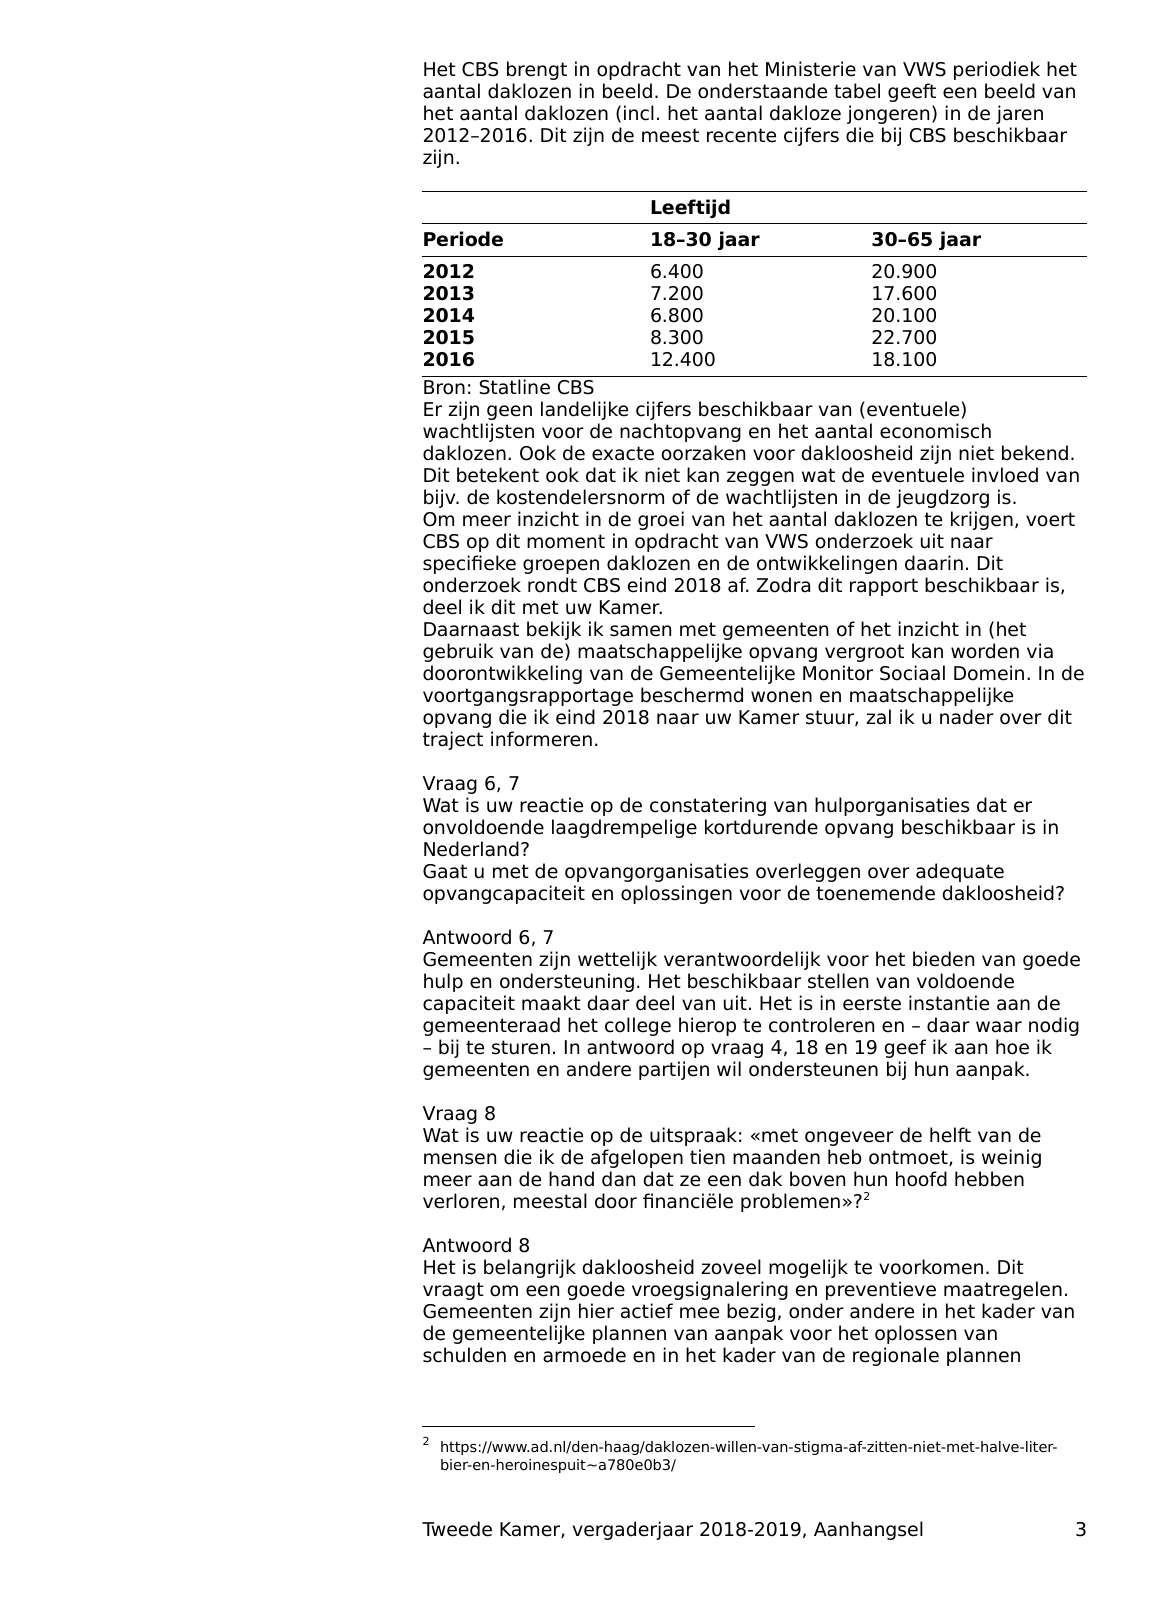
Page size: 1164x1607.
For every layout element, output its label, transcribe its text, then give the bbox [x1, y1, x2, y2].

table_cell 18–30 jaar [644, 224, 865, 256]
text https://www.ad.nl/den-haag/daklozen-willen-van-stigma-af-zitten-niet-met-halve-liter-bier-en-heroinespuit~a780e0b3/ [422, 1435, 1087, 1474]
table_cell 2015 [422, 327, 644, 349]
table_cell 7.200 [644, 283, 865, 305]
table_cell Bron: Statline CBS [422, 377, 1087, 399]
text Gaat u met de opvangorganisaties overleggen over adequate opvangcapaciteit en oplossingen voor de toenemende dakloosheid? [422, 861, 1087, 905]
text Gemeenten zijn wettelijk verantwoordelijk voor het bieden van goede hulp en ondersteuning. Het beschikbaar stellen van voldoende capaciteit maakt daar deel van uit. Het is in eerste instantie aan de gemeenteraad het college hierop te controleren en – daar waar nodig – bij te sturen. In antwoord op vraag 4, 18 en 19 geef ik aan hoe ik gemeenten en andere partijen wil ondersteunen bij hun aanpak. [422, 949, 1087, 1081]
text Het is belangrijk dakloosheid zoveel mogelijk te voorkomen. Dit vraagt om een goede vroegsignalering en preventieve maatregelen. Gemeenten zijn hier actief mee bezig, onder andere in het kader van de gemeentelijke plannen van aanpak voor het oplossen van schulden en armoede en in het kader van de regionale plannen [422, 1257, 1087, 1367]
table_cell 30–65 jaar [865, 224, 1087, 256]
table_cell 8.300 [644, 327, 865, 349]
table_cell Periode [422, 224, 644, 256]
text Wat is uw reactie op de constatering van hulporganisaties dat er onvoldoende laagdrempelige kortdurende opvang beschikbaar is in Nederland? [422, 795, 1087, 861]
text Antwoord 8 [422, 1235, 1087, 1257]
table_header Leeftijd [644, 192, 1087, 223]
text Wat is uw reactie op de uitspraak: «met ongeveer de helft van de mensen die ik de afgelopen tien maanden heb ontmoet, is weinig meer aan de hand dan dat ze een dak boven hun hoofd hebben verloren, meestal door financiële problemen»? [422, 1125, 1087, 1213]
table_cell 6.800 [644, 305, 865, 327]
text Vraag 6, 7 [422, 773, 1087, 795]
table_cell 2014 [422, 305, 644, 327]
text Vraag 8 [422, 1103, 1087, 1125]
text Het CBS brengt in opdracht van het Ministerie van VWS periodiek het aantal daklozen in beeld. De onderstaande tabel geeft een beeld van het aantal daklozen (incl. het aantal dakloze jongeren) in de jaren 2012–2016. Dit zijn de meest recente cijfers die bij CBS beschikbaar zijn. [422, 59, 1087, 169]
table_cell 2012 [422, 257, 644, 283]
text Om meer inzicht in de groei van het aantal daklozen te krijgen, voert CBS op dit moment in opdracht van VWS onderzoek uit naar specifieke groepen daklozen en de ontwikkelingen daarin. Dit onderzoek rondt CBS eind 2018 af. Zodra dit rapport beschikbaar is, deel ik dit met uw Kamer. [422, 509, 1087, 619]
table_cell 2016 [422, 349, 644, 376]
table_cell 6.400 [644, 257, 865, 283]
text Er zijn geen landelijke cijfers beschikbaar van (eventuele) wachtlijsten voor de nachtopvang en het aantal economisch daklozen. Ook de exacte oorzaken voor dakloosheid zijn niet bekend. Dit betekent ook dat ik niet kan zeggen wat de eventuele invloed van bijv. de kostendelersnorm of de wachtlijsten in de jeugdzorg is. [422, 399, 1087, 509]
table_cell 22.700 [865, 327, 1087, 349]
text Antwoord 6, 7 [422, 927, 1087, 949]
text Daarnaast bekijk ik samen met gemeenten of het inzicht in (het gebruik van de) maatschappelijke opvang vergroot kan worden via doorontwikkeling van de Gemeentelijke Monitor Sociaal Domein. In de voortgangsrapportage beschermd wonen en maatschappelijke opvang die ik eind 2018 naar uw Kamer stuur, zal ik u nader over dit traject informeren. [422, 619, 1087, 751]
table_cell 20.900 [865, 257, 1087, 283]
table_cell 2013 [422, 283, 644, 305]
table_cell 18.100 [865, 349, 1087, 376]
table_header [422, 192, 644, 223]
table_cell 12.400 [644, 349, 865, 376]
table_cell 17.600 [865, 283, 1087, 305]
table_cell 20.100 [865, 305, 1087, 327]
